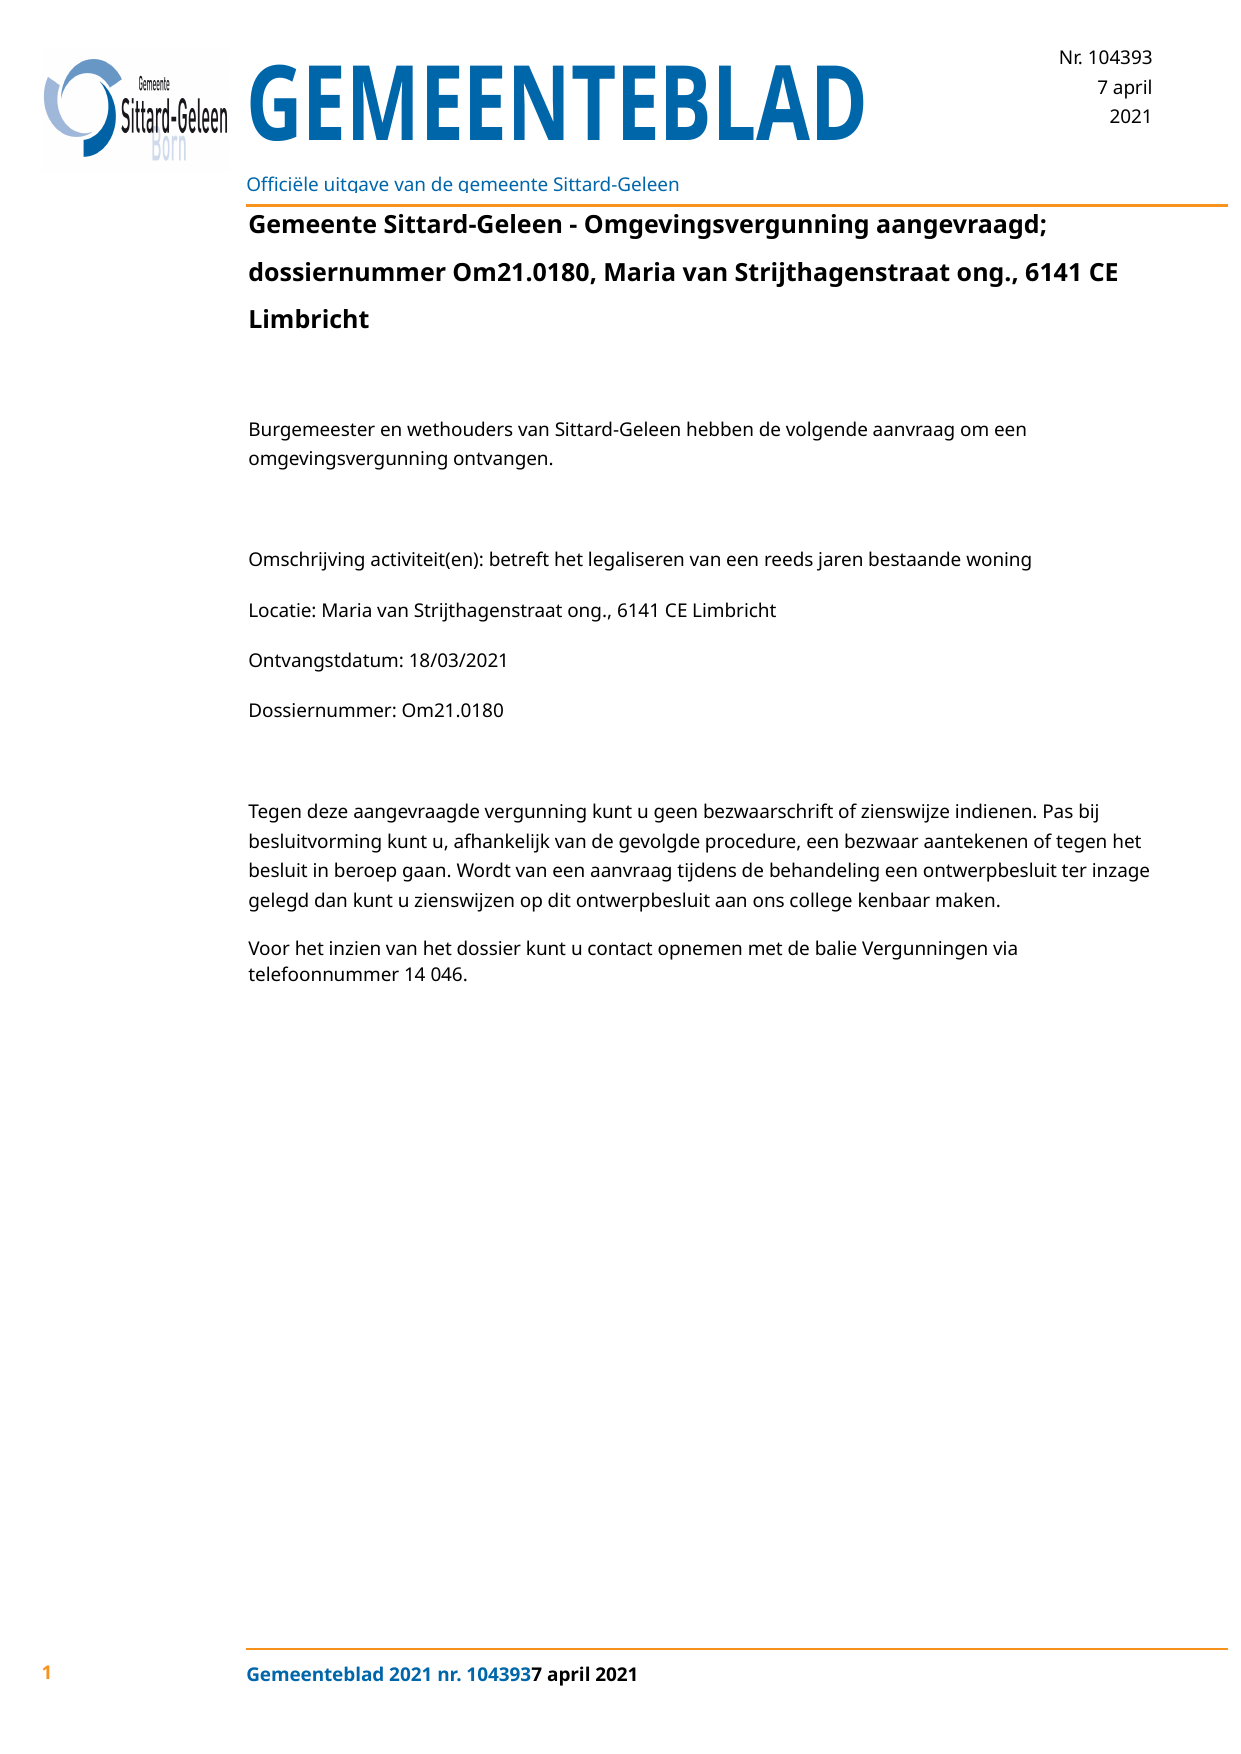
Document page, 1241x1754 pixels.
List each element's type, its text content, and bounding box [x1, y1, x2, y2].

text Dossiernummer: Om21.0180 [248, 698, 1152, 723]
text Burgemeester en wethouders van Sittard-Geleen hebben de volgende aanvraag om een omgevingsvergunning ontvangen. [248, 416, 1152, 471]
text Locatie: Maria van Strijthagenstraat ong., 6141 CE Limbricht [248, 597, 1152, 622]
text Gemeente Sittard-Geleen - Omgevingsvergunning aangevraagd; dossiernummer Om21.0180, Maria van Strijthagenstraat ong., 6141 CE Limbricht [248, 207, 1152, 336]
text Voor het inzien van het dossier kunt u contact opnemen met de balie Vergunningen via telefoonnummer 14 046. [248, 935, 1152, 986]
text Omschrijving activiteit(en): betreft het legaliseren van een reeds jaren bestaande woning [248, 546, 1152, 572]
text Tegen deze aangevraagde vergunning kunt u geen bezwaarschrift of zienswijze indienen. Pas bij besluitvorming kunt u, afhankelijk van de gevolgde procedure, een bezwaar aantekenen of tegen het besluit in beroep gaan. Wordt van een aanvraag tijdens de behandeling een ontwerpbesluit ter inzage gelegd dan kunt u zienswijzen op dit ontwerpbesluit aan ons college kenbaar maken. [248, 798, 1152, 913]
text Ontvangstdatum: 18/03/2021 [248, 647, 1152, 673]
picture [41, 47, 231, 172]
